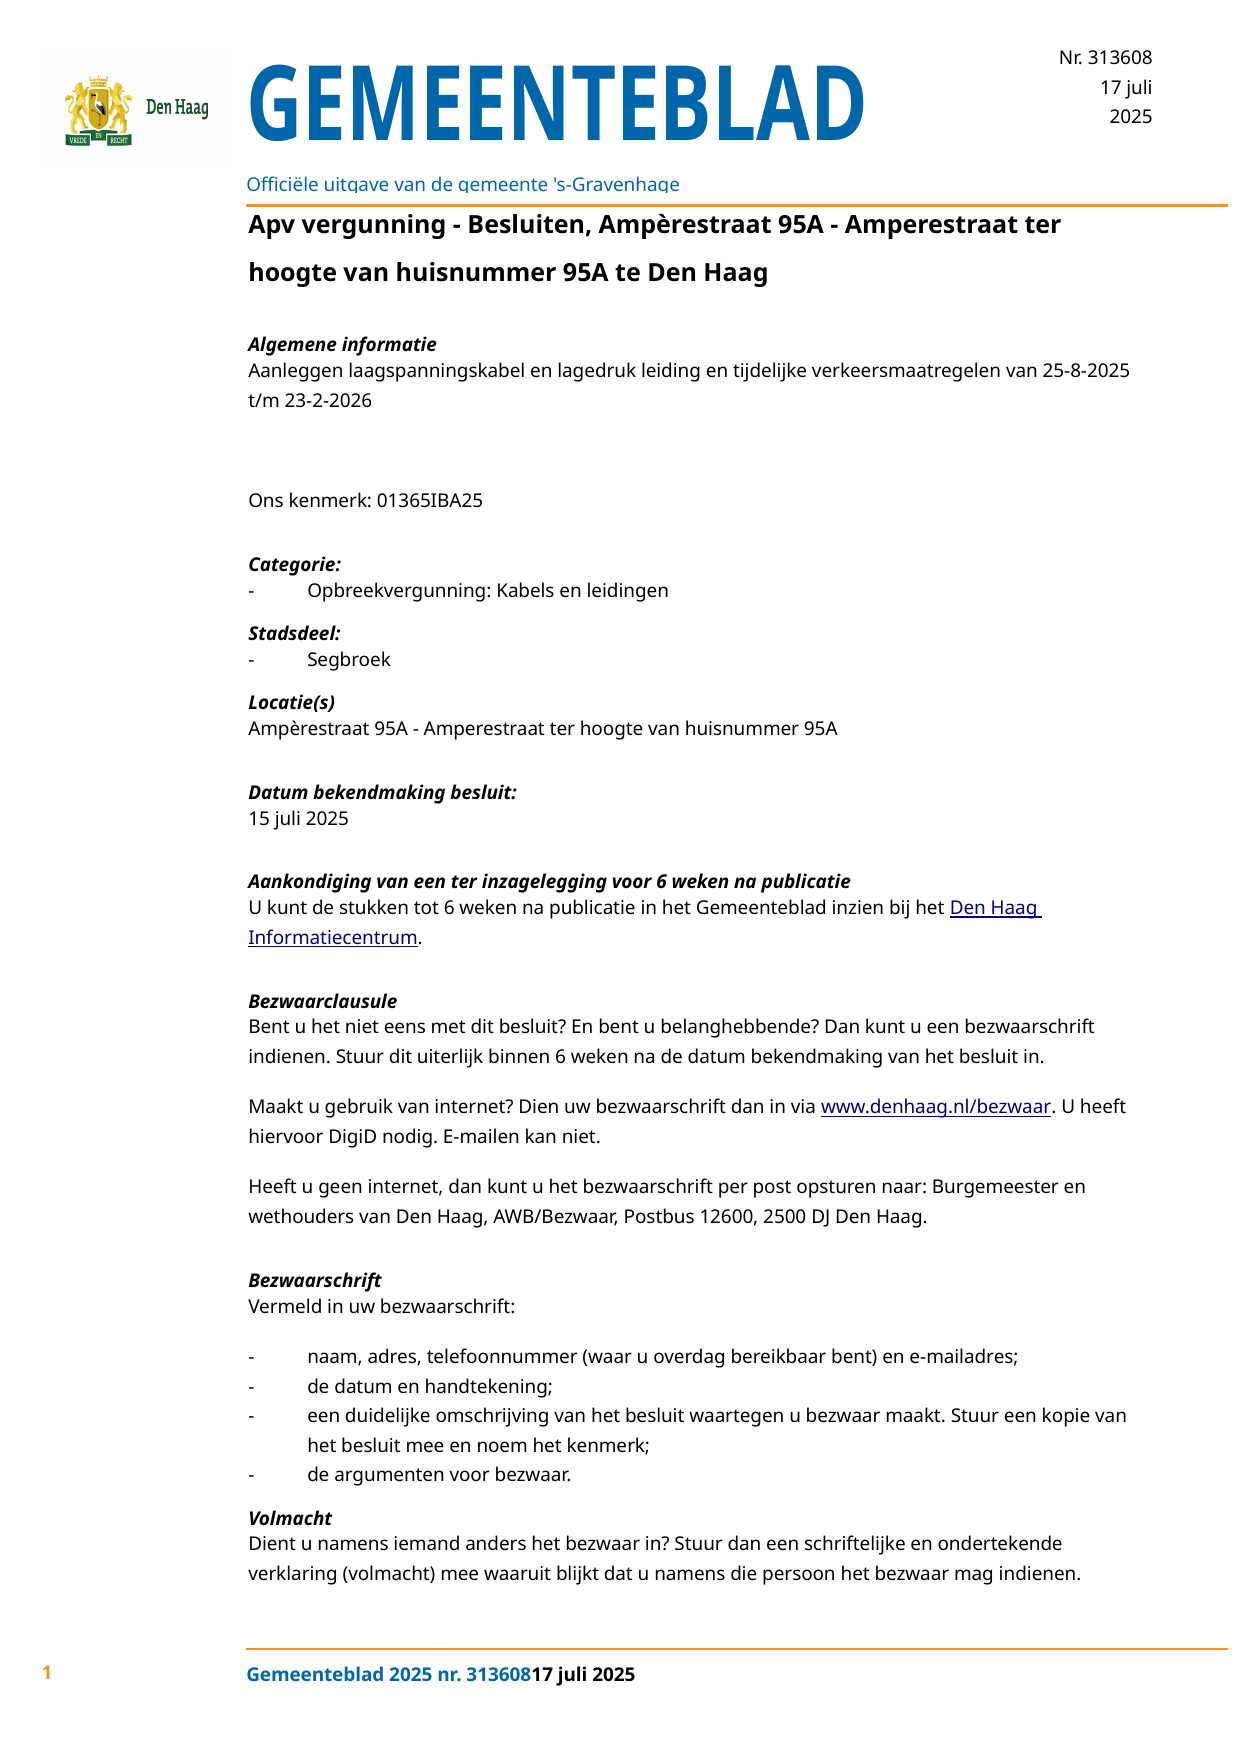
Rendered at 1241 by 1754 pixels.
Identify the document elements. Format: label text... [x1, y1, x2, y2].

list een duidelijke omschrijving van het besluit waartegen u bezwaar maakt. Stuur een kopie van het besluit mee en noem het kenmerk; [248, 1402, 1152, 1458]
text Apv vergunning - Besluiten, Ampèrestraat 95A - Amperestraat ter hoogte van huisnummer 95A te Den Haag [248, 207, 1152, 288]
text U kunt de stukken tot 6 weken na publicatie in het Gemeenteblad inzien bij het Den Haag Informatiecentrum. [248, 894, 1152, 950]
text Stadsdeel: [248, 620, 1152, 646]
text Heeft u geen internet, dan kunt u het bezwaarschrift per post opsturen naar: Burgemeester en wethouders van Den Haag, AWB/Bezwaar, Postbus 12600, 2500 DJ Den Haag. [248, 1174, 1152, 1229]
text Volmacht [248, 1505, 1152, 1531]
text Dient u namens iemand anders het bezwaar in? Stuur dan een schriftelijke en ondertekende verklaring (volmacht) mee waaruit blijkt dat u namens die persoon het bezwaar mag indienen. [248, 1531, 1152, 1586]
text Aankondiging van een ter inzagelegging voor 6 weken na publicatie [248, 869, 1152, 894]
text Bezwaarclausule [248, 988, 1152, 1014]
text Algemene informatie [248, 331, 1152, 357]
text Locatie(s) [248, 689, 1152, 715]
text Vermeld in uw bezwaarschrift: [248, 1293, 1152, 1319]
text Ons kenmerk: 01365IBA25 [248, 488, 1152, 513]
list de argumenten voor bezwaar. [248, 1462, 1152, 1487]
text Bent u het niet eens met dit besluit? En bent u belanghebbende? Dan kunt u een bezwaarschrift indienen. Stuur dit uiterlijk binnen 6 weken na de datum bekendmaking van het besluit in. [248, 1014, 1152, 1069]
text Bezwaarschrift [248, 1267, 1152, 1293]
picture [41, 47, 231, 172]
text Maakt u gebruik van internet? Dien uw bezwaarschrift dan in via www.denhaag.nl/bezwaar. U heeft hiervoor DigiD nodig. E-mailen kan niet. [248, 1094, 1152, 1149]
list Opbreekvergunning: Kabels en leidingen [248, 577, 1152, 603]
text Ampèrestraat 95A - Amperestraat ter hoogte van huisnummer 95A [248, 715, 1152, 741]
list naam, adres, telefoonnummer (waar u overdag bereikbaar bent) en e-mailadres; [248, 1343, 1152, 1369]
text Aanleggen laagspanningskabel en lagedruk leiding en tijdelijke verkeersmaatregelen van 25-8-2025 t/m 23-2-2026 [248, 357, 1152, 412]
list Segbroek [248, 646, 1152, 672]
text Categorie: [248, 552, 1152, 577]
text 15 juli 2025 [248, 805, 1152, 830]
text Datum bekendmaking besluit: [248, 779, 1152, 805]
list de datum en handtekening; [248, 1373, 1152, 1399]
